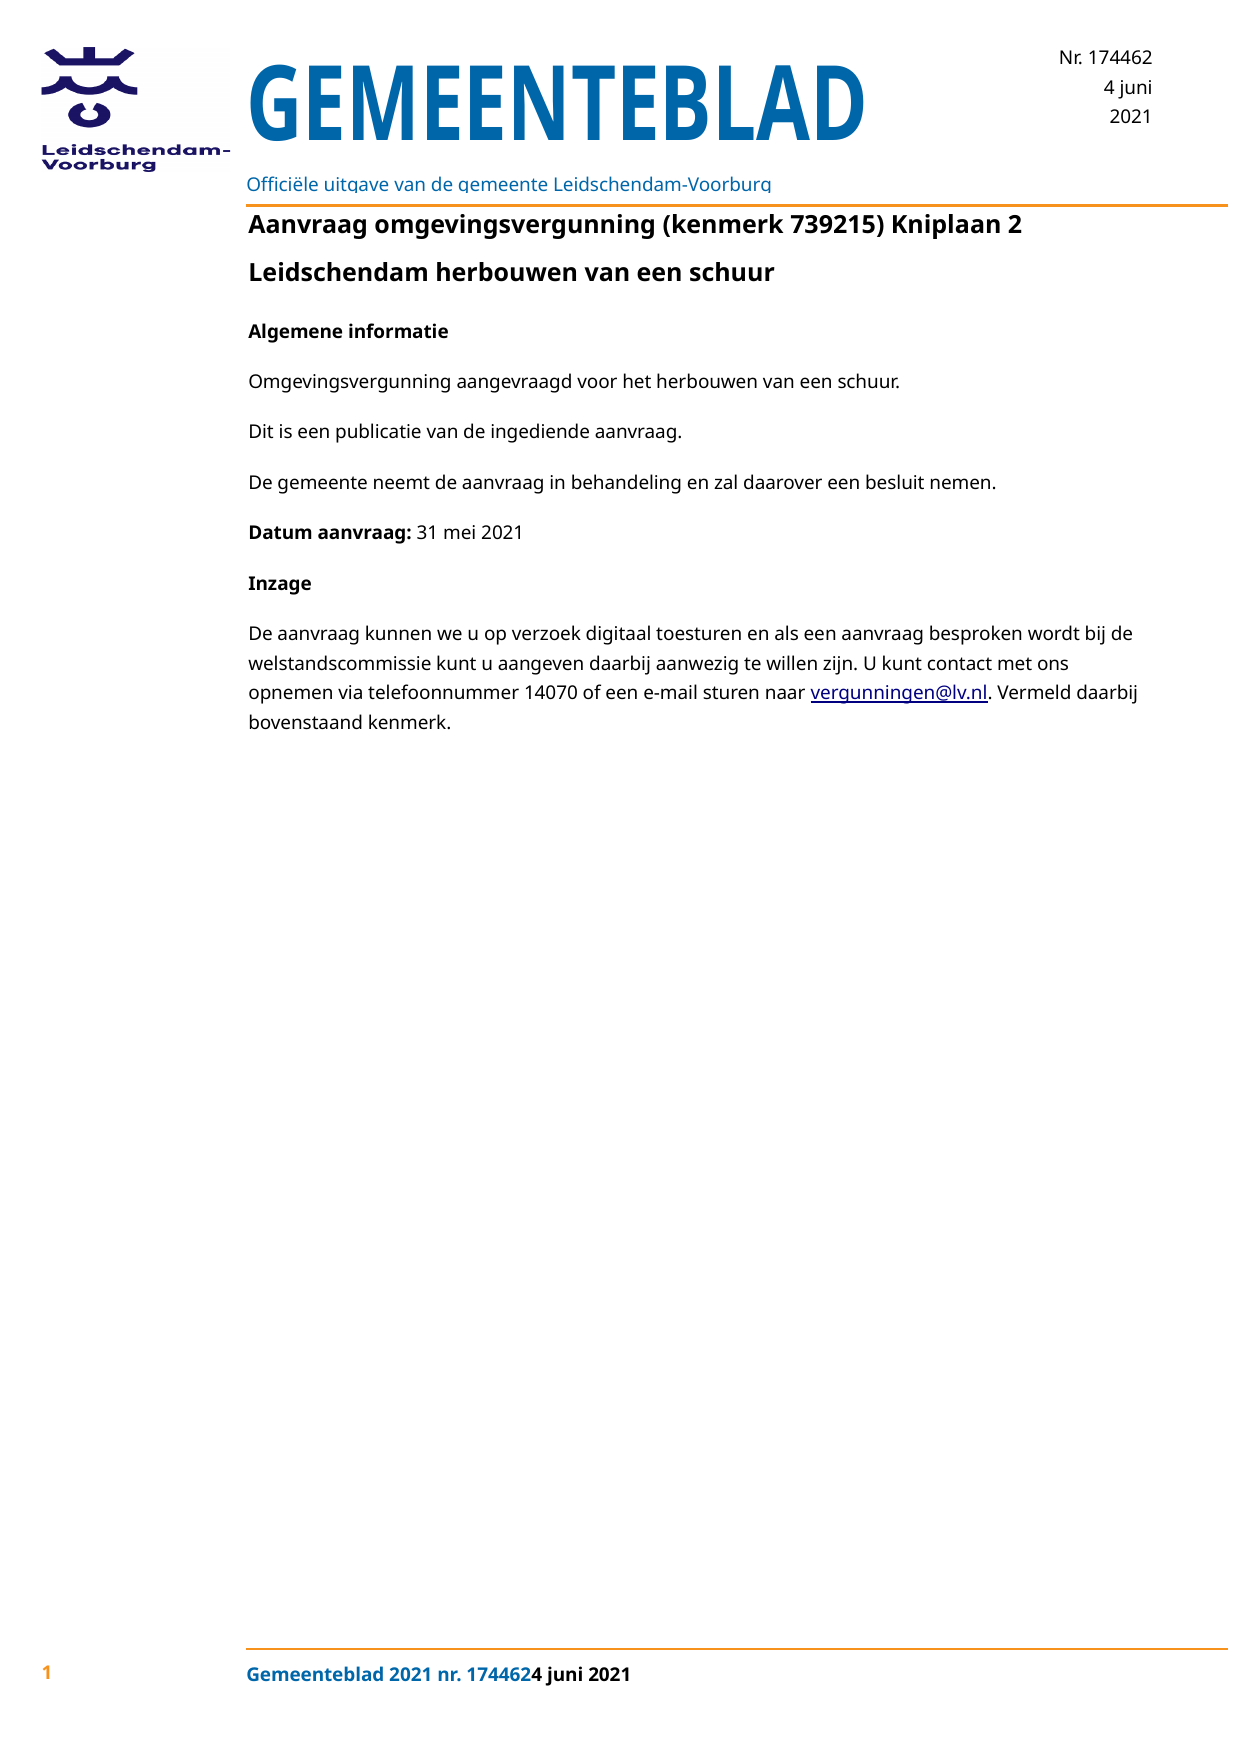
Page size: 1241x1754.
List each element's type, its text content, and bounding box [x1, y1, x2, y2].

picture [41, 47, 231, 172]
text Datum aanvraag: 31 mei 2021 [248, 519, 1152, 545]
text De gemeente neemt de aanvraag in behandeling en zal daarover een besluit nemen. [248, 469, 1152, 495]
text Dit is een publicatie van de ingediende aanvraag. [248, 419, 1152, 444]
text De aanvraag kunnen we u op verzoek digitaal toesturen en als een aanvraag besproken wordt bij de welstandscommissie kunt u aangeven daarbij aanwezig te willen zijn. U kunt contact met ons opnemen via telefoonnummer 14070 of een e-mail sturen naar vergunningen@lv.nl. Vermeld daarbij bovenstaand kenmerk. [248, 620, 1152, 735]
text Algemene informatie [248, 318, 1152, 344]
text Inzage [248, 570, 1152, 596]
text Omgevingsvergunning aangevraagd voor het herbouwen van een schuur. [248, 368, 1152, 394]
text Aanvraag omgevingsvergunning (kenmerk 739215) Kniplaan 2 Leidschendam herbouwen van een schuur [248, 207, 1152, 288]
